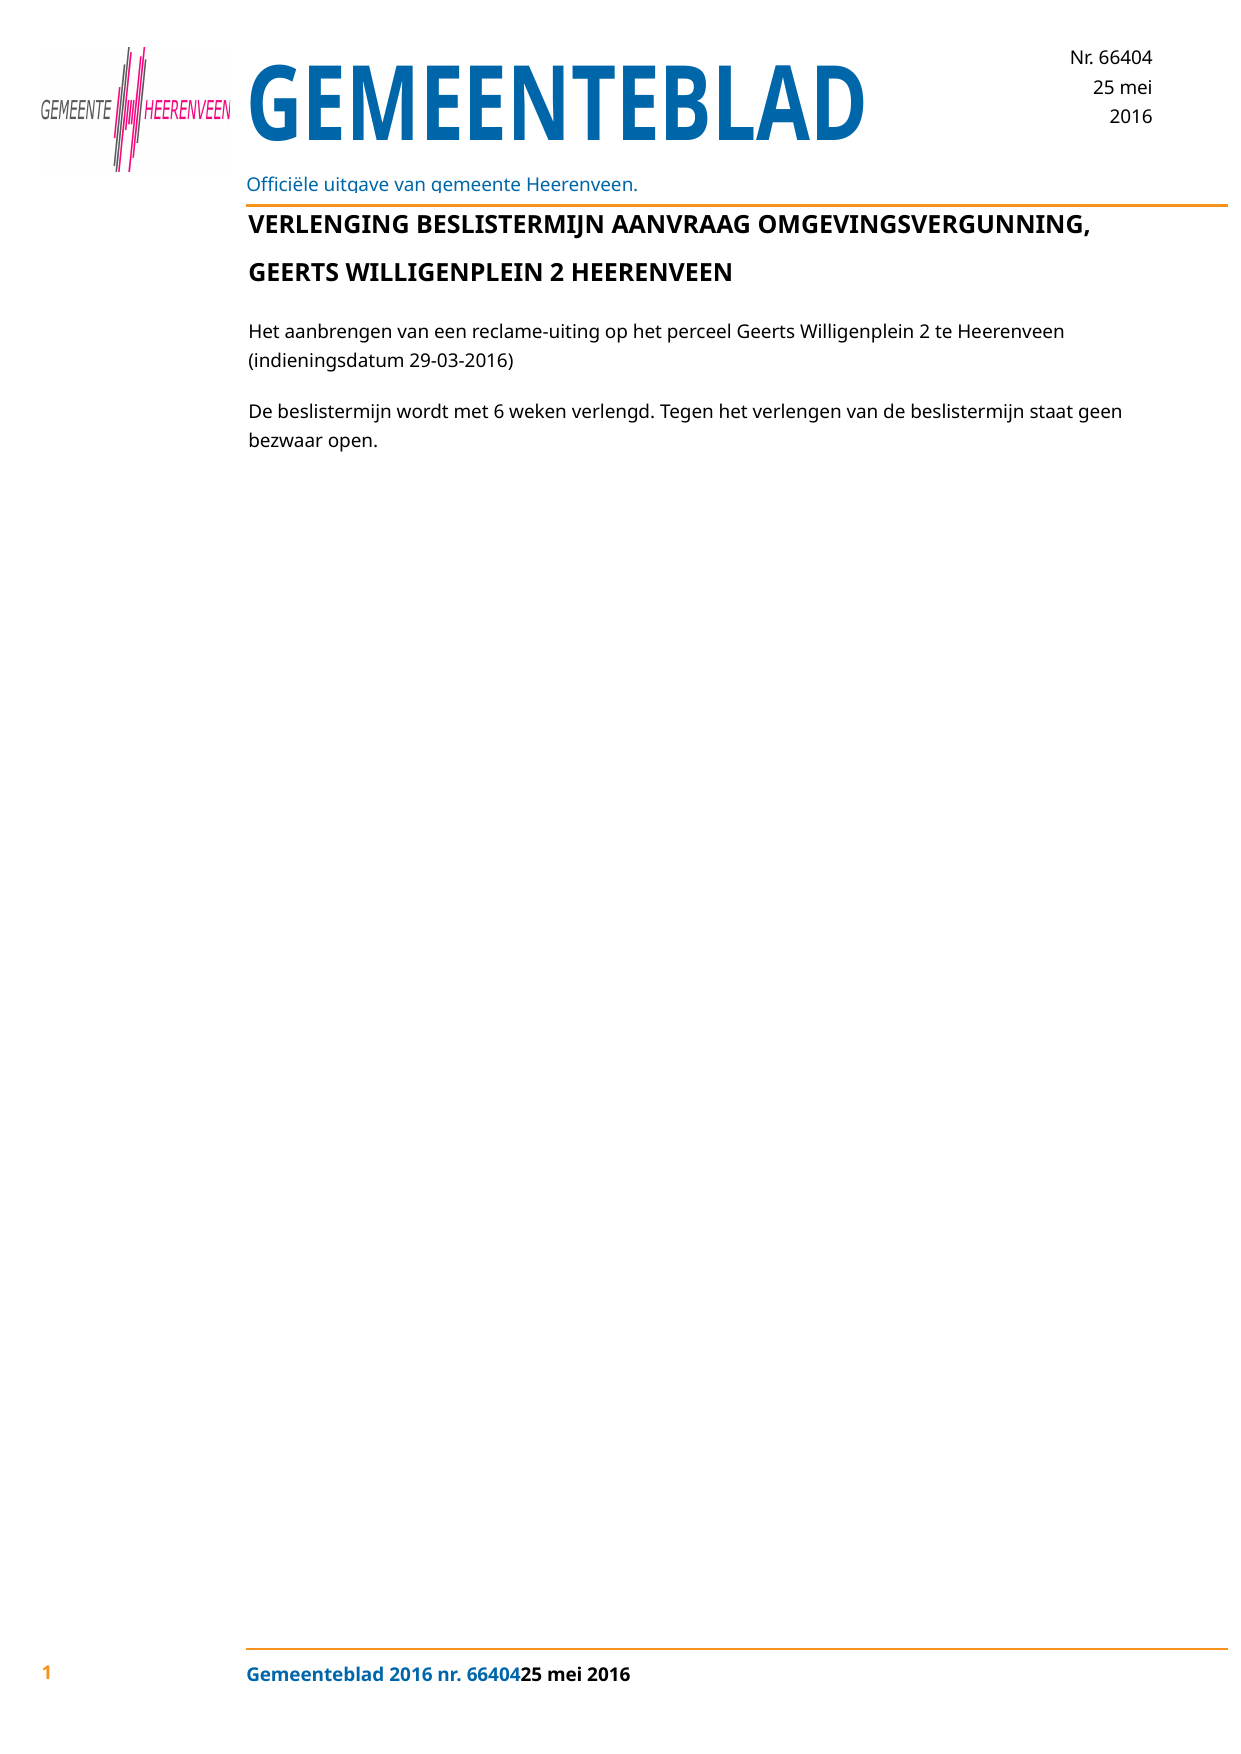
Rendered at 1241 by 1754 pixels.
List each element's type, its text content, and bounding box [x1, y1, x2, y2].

text VERLENGING BESLISTERMIJN AANVRAAG OMGEVINGSVERGUNNING, GEERTS WILLIGENPLEIN 2 HEERENVEEN [248, 207, 1152, 288]
text De beslistermijn wordt met 6 weken verlengd. Tegen het verlengen van de beslistermijn staat geen bezwaar open. [248, 398, 1152, 453]
picture [41, 47, 231, 172]
text Het aanbrengen van een reclame-uiting op het perceel Geerts Willigenplein 2 te Heerenveen (indieningsdatum 29-03-2016) [248, 318, 1152, 373]
